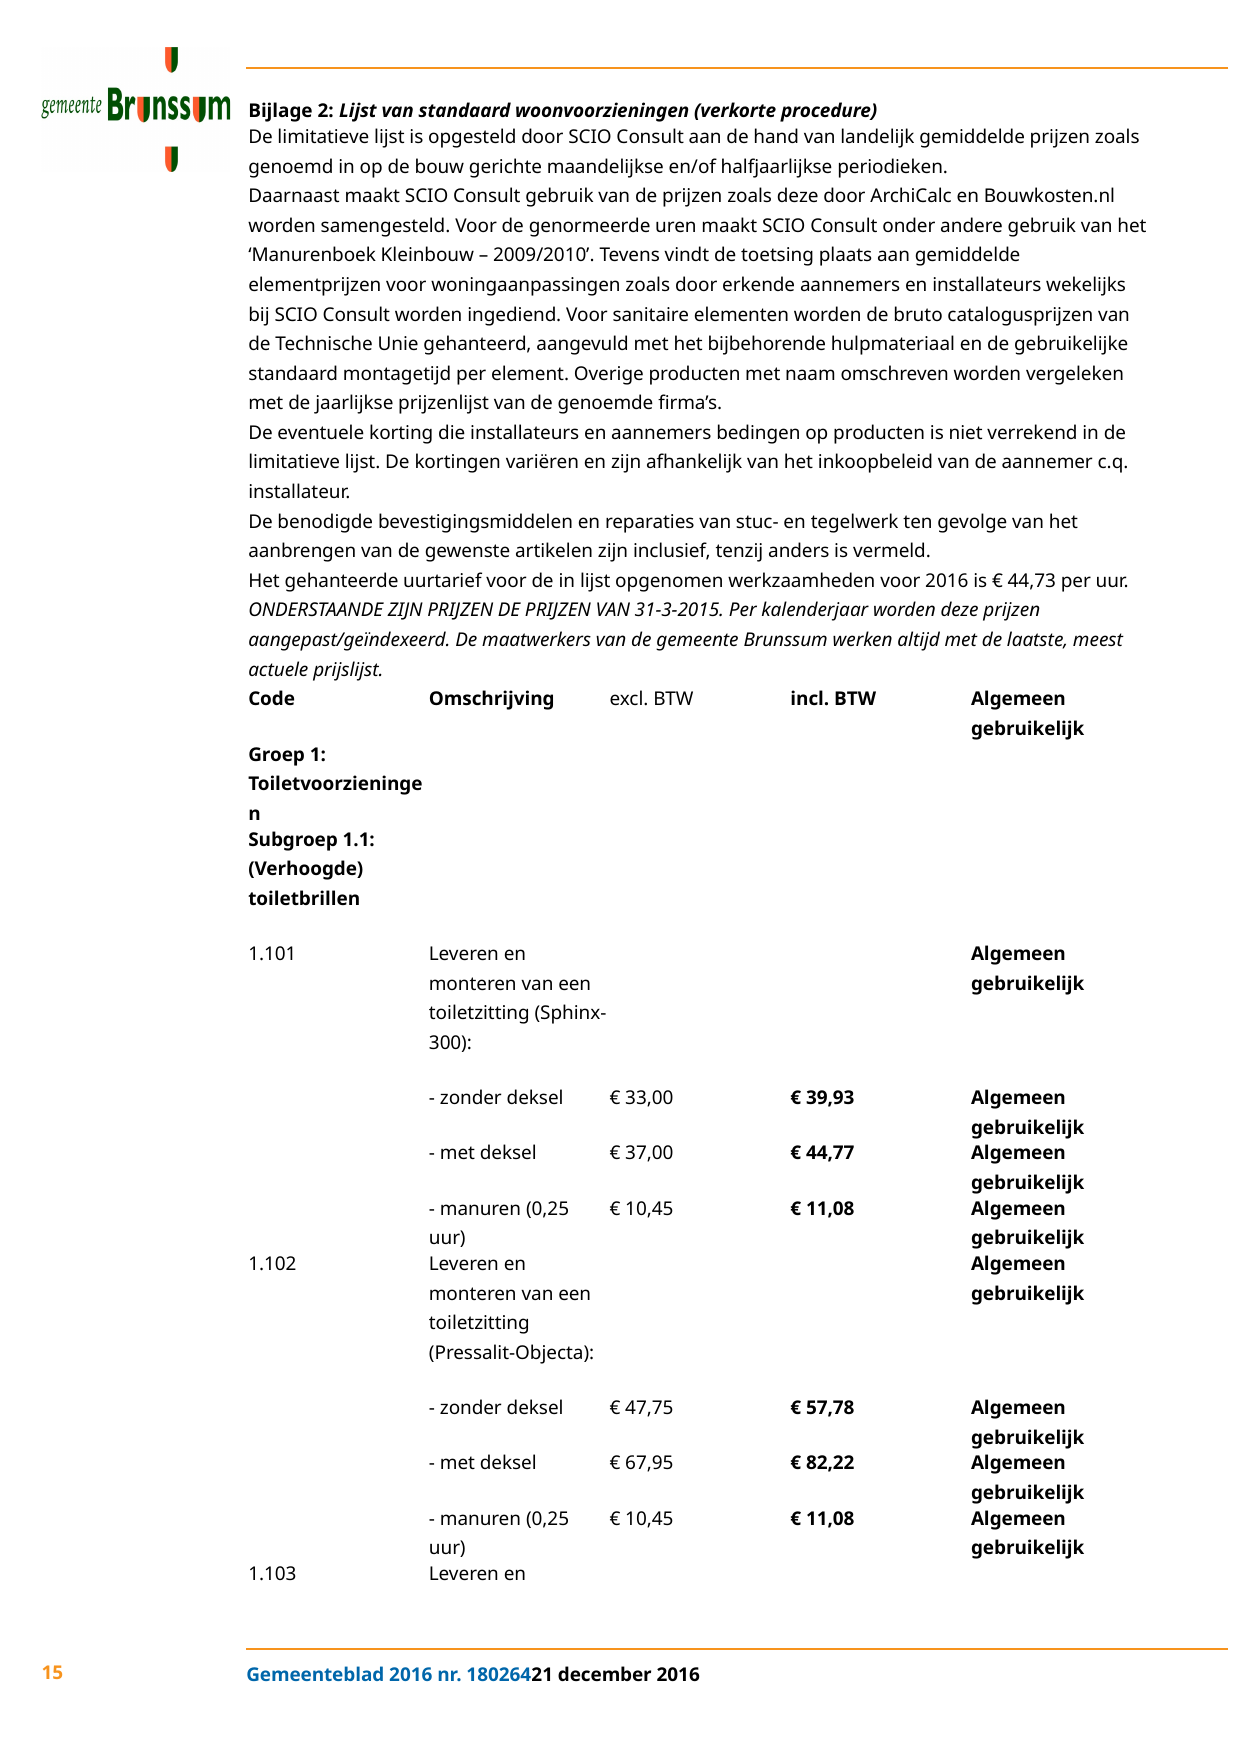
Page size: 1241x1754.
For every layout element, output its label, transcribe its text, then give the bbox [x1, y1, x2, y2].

table_header Code [248, 686, 429, 741]
table_cell € 47,75 [609, 1394, 790, 1449]
table_cell Algemeen gebruikelijk [971, 1450, 1152, 1505]
table_cell Algemeen gebruikelijk [971, 1394, 1152, 1449]
table_header incl. BTW [790, 686, 971, 741]
table_cell - zonder deksel [429, 1084, 609, 1139]
table_cell - manuren (0,25 uur) [429, 1195, 609, 1250]
text Daarnaast maakt SCIO Consult gebruik van de prijzen zoals deze door ArchiCalc en Bouwkosten.nl worden samengesteld. Voor de genormeerde uren maakt SCIO Consult onder andere gebruik van het ‘Manurenboek Kleinbouw – 2009/2010’. Tevens vindt de toetsing plaats aan gemiddelde elementprijzen voor woningaanpassingen zoals door erkende aannemers en installateurs wekelijks bij SCIO Consult worden ingediend. Voor sanitaire elementen worden de bruto catalogusprijzen van de Technische Unie gehanteerd, aangevuld met het bijbehorende hulpmateriaal en de gebruikelijke standaard montagetijd per element. Overige producten met naam omschreven worden vergeleken met de jaarlijkse prijzenlijst van de genoemde firma’s. [248, 182, 1152, 415]
table_cell Algemeen gebruikelijk [971, 1140, 1152, 1195]
table_cell - met deksel [429, 1140, 609, 1195]
table_header Omschrijving [429, 686, 609, 741]
table_header excl. BTW [609, 686, 790, 741]
table_cell € 82,22 [790, 1450, 971, 1505]
text De limitatieve lijst is opgesteld door SCIO Consult aan de hand van landelijk gemiddelde prijzen zoals genoemd in op de bouw gerichte maandelijkse en/of halfjaarlijkse periodieken. [248, 123, 1152, 179]
table_cell [609, 1250, 790, 1394]
table_cell € 10,45 [609, 1195, 790, 1250]
table_cell [248, 1505, 429, 1560]
table_cell - manuren (0,25 uur) [429, 1505, 609, 1560]
table_cell € 37,00 [609, 1140, 790, 1195]
table_cell [248, 1084, 429, 1139]
table_cell Leveren en monteren van een toiletzitting (Pressalit-Objecta): [429, 1250, 609, 1394]
table_cell [248, 1195, 429, 1250]
table_cell [609, 940, 790, 1084]
table_cell [790, 1560, 971, 1586]
text ONDERSTAANDE ZIJN PRIJZEN DE PRIJZEN VAN 31-3-2015. Per kalenderjaar worden deze prijzen aangepast/geïndexeerd. De maatwerkers van de gemeente Brunssum werken altijd met de laatste, meest actuele prijslijst. [248, 597, 1152, 682]
table_cell - met deksel [429, 1450, 609, 1505]
text Bijlage 2: Lijst van standaard woonvoorzieningen (verkorte procedure) [248, 95, 1152, 123]
table_cell Algemeen gebruikelijk [971, 1250, 1152, 1394]
table_cell Leveren en monteren van een toiletzitting (Sphinx-300): [429, 940, 609, 1084]
table_cell Algemeen gebruikelijk [971, 940, 1152, 1084]
table_cell Algemeen gebruikelijk [971, 1505, 1152, 1560]
text Het gehanteerde uurtarief voor de in lijst opgenomen werkzaamheden voor 2016 is € 44,73 per uur. [248, 567, 1152, 593]
table_cell [248, 1394, 429, 1449]
table_cell € 44,77 [790, 1140, 971, 1195]
table_cell - zonder deksel [429, 1394, 609, 1449]
picture [41, 47, 231, 172]
text De benodigde bevestigingsmiddelen en reparaties van stuc- en tegelwerk ten gevolge van het aanbrengen van de gewenste artikelen zijn inclusief, tenzij anders is vermeld. [248, 508, 1152, 563]
table_cell Leveren en [429, 1560, 609, 1586]
table_cell € 33,00 [609, 1084, 790, 1139]
table_cell [790, 1250, 971, 1394]
table_cell € 57,78 [790, 1394, 971, 1449]
table_cell € 11,08 [790, 1505, 971, 1560]
table_cell 1.103 [248, 1560, 429, 1586]
table_cell [248, 1450, 429, 1505]
table_cell Algemeen gebruikelijk [971, 1084, 1152, 1139]
table_cell 1.101 [248, 940, 429, 1084]
table_cell [609, 1560, 790, 1586]
table_cell [248, 1140, 429, 1195]
table_cell € 39,93 [790, 1084, 971, 1139]
table_cell € 67,95 [609, 1450, 790, 1505]
table_cell [790, 940, 971, 1084]
table_cell € 10,45 [609, 1505, 790, 1560]
table_cell 1.102 [248, 1250, 429, 1394]
table_cell Algemeen gebruikelijk [971, 1195, 1152, 1250]
table_cell [971, 1560, 1152, 1586]
table_header Algemeen gebruikelijk [971, 686, 1152, 741]
table_cell € 11,08 [790, 1195, 971, 1250]
table_cell Groep 1: Toiletvoorzieningen [248, 741, 429, 826]
text De eventuele korting die installateurs en aannemers bedingen op producten is niet verrekend in de limitatieve lijst. De kortingen variëren en zijn afhankelijk van het inkoopbeleid van de aannemer c.q. installateur. [248, 419, 1152, 504]
table_cell Subgroep 1.1: (Verhoogde) toiletbrillen [248, 826, 429, 940]
